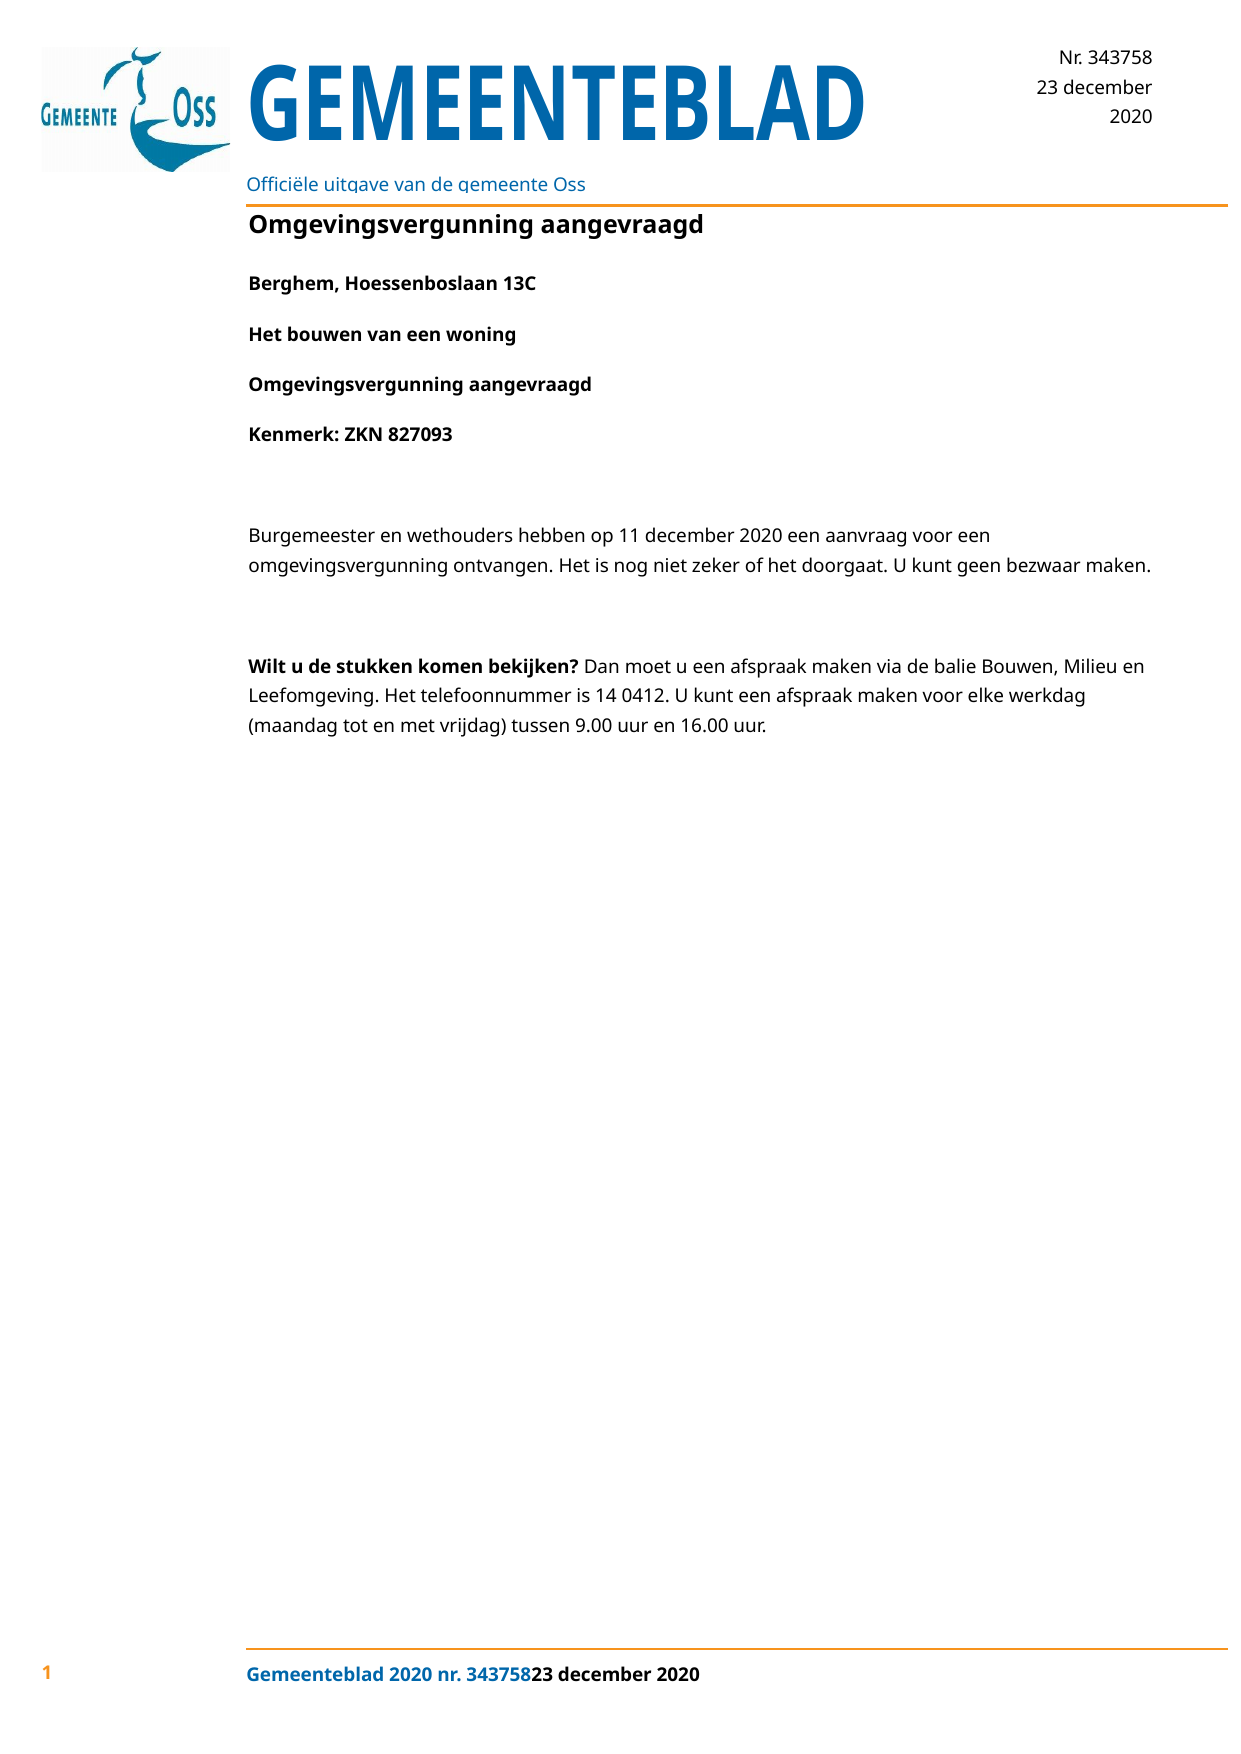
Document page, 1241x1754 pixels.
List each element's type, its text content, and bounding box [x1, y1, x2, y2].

text Omgevingsvergunning aangevraagd [248, 371, 1152, 397]
text Omgevingsvergunning aangevraagd [248, 207, 1152, 241]
text Berghem, Hoessenboslaan 13C [248, 270, 1152, 296]
text Wilt u de stukken komen bekijken? Dan moet u een afspraak maken via de balie Bouwen, Milieu en Leefomgeving. Het telefoonnummer is 14 0412. U kunt een afspraak maken voor elke werkdag (maandag tot en met vrijdag) tussen 9.00 uur en 16.00 uur. [248, 653, 1152, 738]
text Het bouwen van een woning [248, 321, 1152, 346]
picture [41, 47, 231, 172]
text Burgemeester en wethouders hebben op 11 december 2020 een aanvraag voor een omgevingsvergunning ontvangen. Het is nog niet zeker of het doorgaat. U kunt geen bezwaar maken. [248, 522, 1152, 578]
text Kenmerk: ZKN 827093 [248, 422, 1152, 447]
